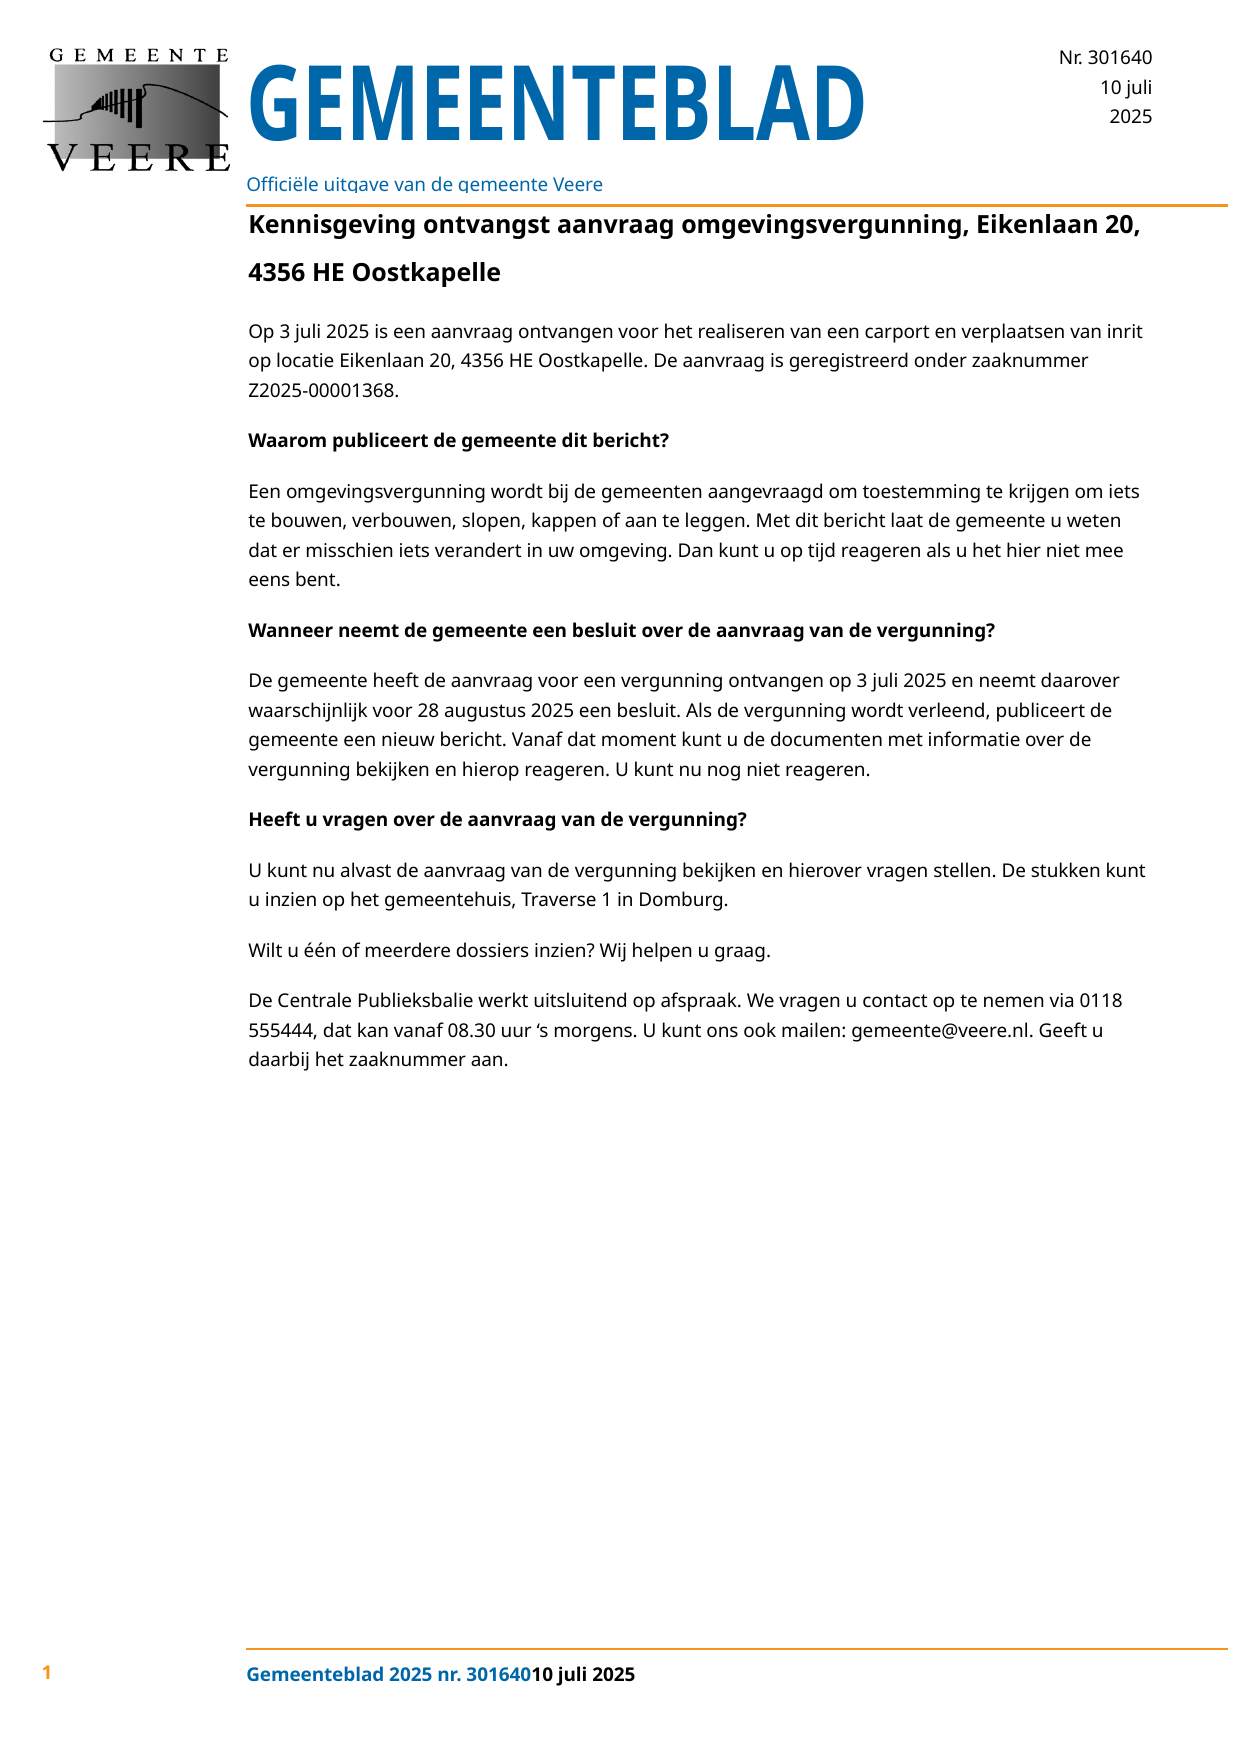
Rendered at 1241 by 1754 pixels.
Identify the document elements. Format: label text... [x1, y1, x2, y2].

text De gemeente heeft de aanvraag voor een vergunning ontvangen op 3 juli 2025 en neemt daarover waarschijnlijk voor 28 augustus 2025 een besluit. Als de vergunning wordt verleend, publiceert de gemeente een nieuw bericht. Vanaf dat moment kunt u de documenten met informatie over de vergunning bekijken en hierop reageren. U kunt nu nog niet reageren. [248, 667, 1152, 782]
picture [41, 47, 231, 172]
text De Centrale Publieksbalie werkt uitsluitend op afspraak. We vragen u contact op te nemen via 0118 555444, dat kan vanaf 08.30 uur ‘s morgens. U kunt ons ook mailen: gemeente@veere.nl. Geeft u daarbij het zaaknummer aan. [248, 987, 1152, 1072]
text Wanneer neemt de gemeente een besluit over de aanvraag van de vergunning? [248, 617, 1152, 643]
text U kunt nu alvast de aanvraag van de vergunning bekijken en hierover vragen stellen. De stukken kunt u inzien op het gemeentehuis, Traverse 1 in Domburg. [248, 857, 1152, 912]
text Kennisgeving ontvangst aanvraag omgevingsvergunning, Eikenlaan 20, 4356 HE Oostkapelle [248, 207, 1152, 288]
text Op 3 juli 2025 is een aanvraag ontvangen voor het realiseren van een carport en verplaatsen van inrit op locatie Eikenlaan 20, 4356 HE Oostkapelle. De aanvraag is geregistreerd onder zaaknummer Z2025-00001368. [248, 318, 1152, 403]
text Heeft u vragen over de aanvraag van de vergunning? [248, 807, 1152, 832]
text Waarom publiceert de gemeente dit bericht? [248, 427, 1152, 453]
text Wilt u één of meerdere dossiers inzien? Wij helpen u graag. [248, 937, 1152, 963]
text Een omgevingsvergunning wordt bij de gemeenten aangevraagd om toestemming te krijgen om iets te bouwen, verbouwen, slopen, kappen of aan te leggen. Met dit bericht laat de gemeente u weten dat er misschien iets verandert in uw omgeving. Dan kunt u op tijd reageren als u het hier niet mee eens bent. [248, 478, 1152, 592]
